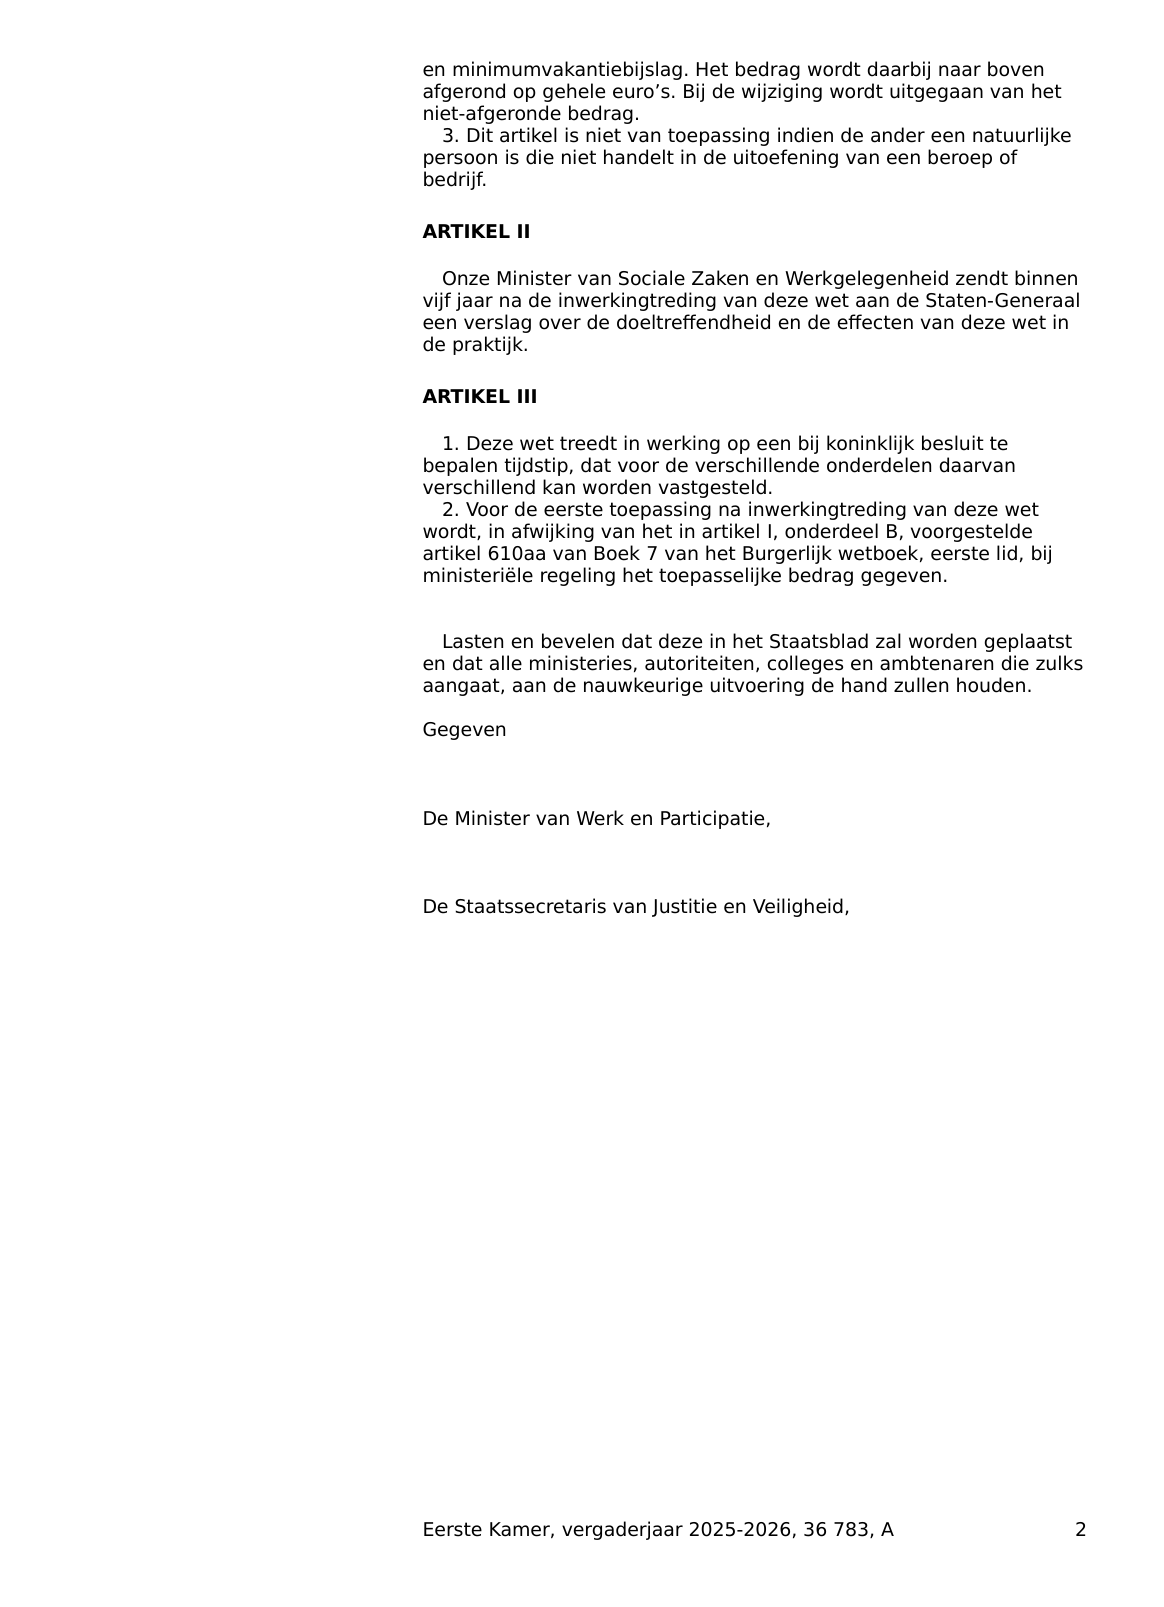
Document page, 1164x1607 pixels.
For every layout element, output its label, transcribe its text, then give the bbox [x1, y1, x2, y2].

text 3. Dit artikel is niet van toepassing indien de ander een natuurlijke persoon is die niet handelt in de uitoefening van een beroep of bedrijf. [422, 125, 1087, 191]
text De Minister van Werk en Participatie, [422, 808, 1087, 830]
text en minimumvakantiebijslag. Het bedrag wordt daarbij naar boven afgerond op gehele euro’s. Bij de wijziging wordt uitgegaan van het niet-afgeronde bedrag. [422, 59, 1087, 125]
text Lasten en bevelen dat deze in het Staatsblad zal worden geplaatst en dat alle ministeries, autoriteiten, colleges en ambtenaren die zulks aangaat, aan de nauwkeurige uitvoering de hand zullen houden. [422, 631, 1087, 697]
text Onze Minister van Sociale Zaken en Werkgelegenheid zendt binnen vijf jaar na de inwerkingtreding van deze wet aan de Staten-Generaal een verslag over de doeltreffendheid en de effecten van deze wet in de praktijk. [422, 268, 1087, 356]
text De Staatssecretaris van Justitie en Veiligheid, [422, 896, 1087, 918]
text 1. Deze wet treedt in werking op een bij koninklijk besluit te bepalen tijdstip, dat voor de verschillende onderdelen daarvan verschillend kan worden vastgesteld. [422, 433, 1087, 499]
subtitle ARTIKEL II [422, 221, 1087, 243]
text 2. Voor de eerste toepassing na inwerkingtreding van deze wet wordt, in afwijking van het in artikel I, onderdeel B, voorgestelde artikel 610aa van Boek 7 van het Burgerlijk wetboek, eerste lid, bij ministeriële regeling het toepasselijke bedrag gegeven. [422, 499, 1087, 587]
text Gegeven [422, 719, 1087, 741]
subtitle ARTIKEL III [422, 386, 1087, 408]
